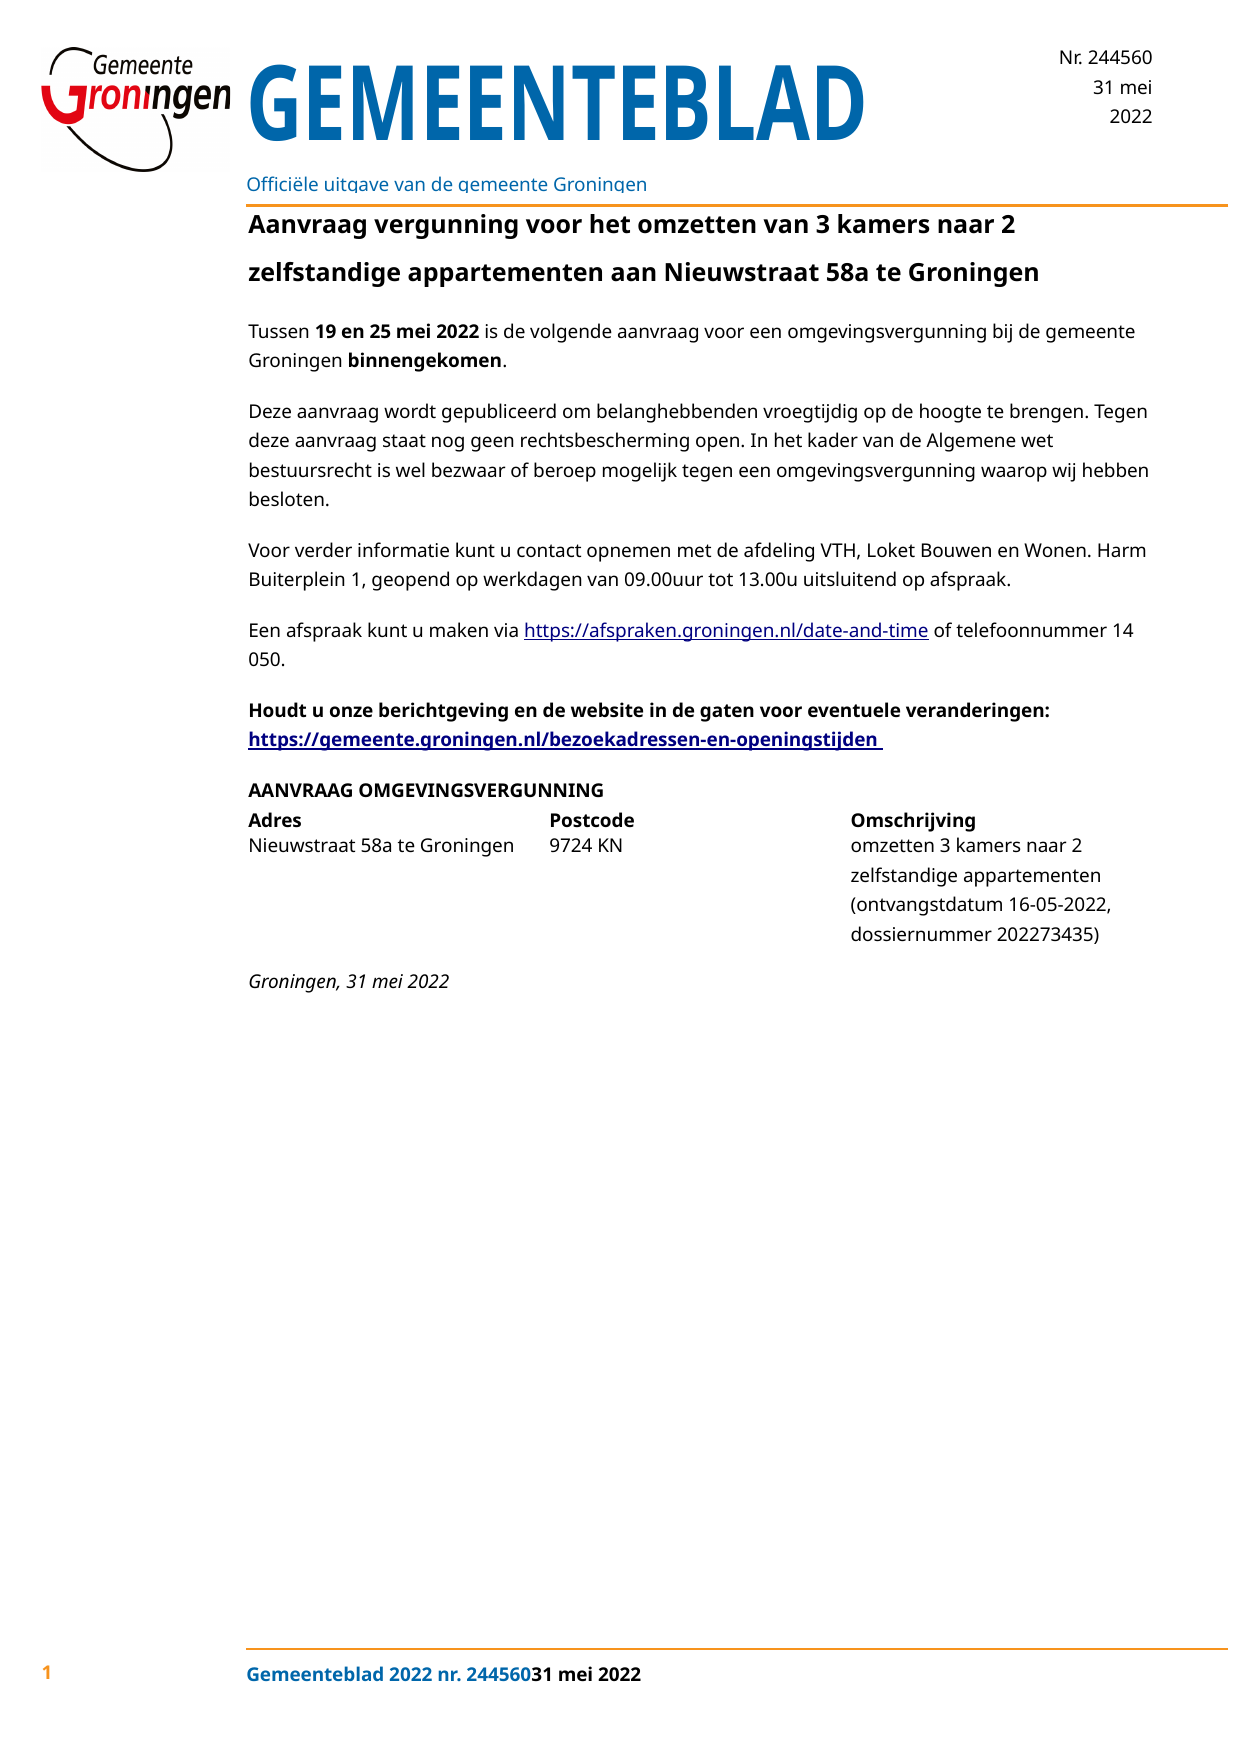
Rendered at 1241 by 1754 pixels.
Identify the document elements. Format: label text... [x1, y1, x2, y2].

text Aanvraag vergunning voor het omzetten van 3 kamers naar 2 zelfstandige appartementen aan Nieuwstraat 58a te Groningen [248, 207, 1152, 288]
table_cell Nieuwstraat 58a te Groningen [248, 833, 549, 947]
text Groningen, 31 mei 2022 [248, 968, 1152, 994]
table_cell 9724 KN [549, 833, 850, 947]
table_header Postcode [549, 807, 850, 832]
picture [41, 47, 231, 172]
text Tussen 19 en 25 mei 2022 is de volgende aanvraag voor een omgevingsvergunning bij de gemeente Groningen binnengekomen. [248, 318, 1152, 373]
text Een afspraak kunt u maken via https://afspraken.groningen.nl/date-and-time of telefoonnummer 14 050. [248, 617, 1152, 672]
table_cell omzetten 3 kamers naar 2 zelfstandige appartementen (ontvangstdatum 16-05-2022, dossiernummer 202273435) [850, 833, 1152, 947]
text AANVRAAG OMGEVINGSVERGUNNING [248, 777, 1152, 803]
text Deze aanvraag wordt gepubliceerd om belanghebbenden vroegtijdig op de hoogte te brengen. Tegen deze aanvraag staat nog geen rechtsbescherming open. In het kader van de Algemene wet bestuursrecht is wel bezwaar of beroep mogelijk tegen een omgevingsvergunning waarop wij hebben besloten. [248, 398, 1152, 512]
table_header Adres [248, 807, 549, 832]
text Houdt u onze berichtgeving en de website in de gaten voor eventuele veranderingen: https://gemeente.groningen.nl/bezoekadressen-en-openingstijden [248, 697, 1152, 752]
table_header Omschrijving [850, 807, 1152, 832]
text Voor verder informatie kunt u contact opnemen met de afdeling VTH, Loket Bouwen en Wonen. Harm Buiterplein 1, geopend op werkdagen van 09.00uur tot 13.00u uitsluitend op afspraak. [248, 537, 1152, 592]
